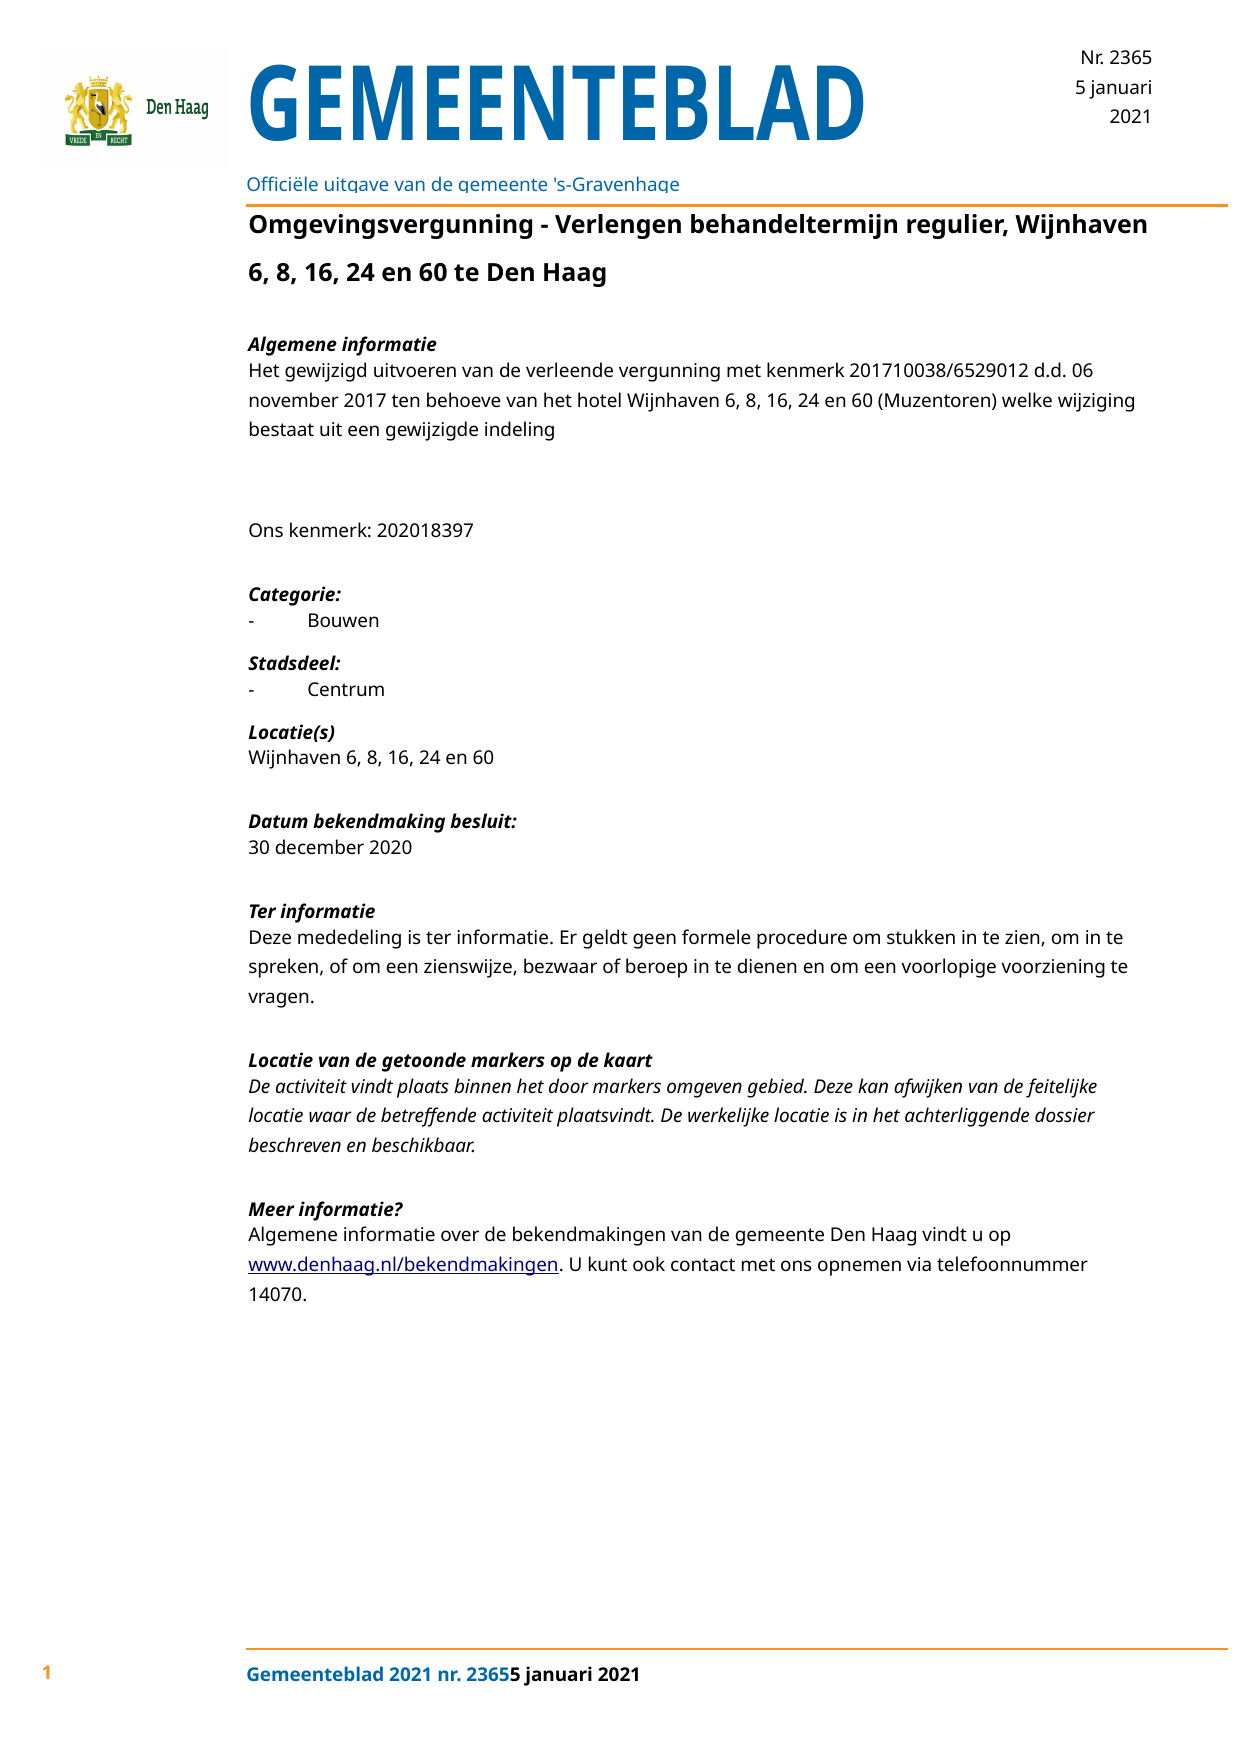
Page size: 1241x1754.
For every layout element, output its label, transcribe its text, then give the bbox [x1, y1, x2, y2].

text Categorie: [248, 581, 1152, 607]
text Deze mededeling is ter informatie. Er geldt geen formele procedure om stukken in te zien, om in te spreken, of om een zienswijze, bezwaar of beroep in te dienen en om een voorlopige voorziening te vragen. [248, 924, 1152, 1009]
text Ons kenmerk: 202018397 [248, 517, 1152, 543]
text De activiteit vindt plaats binnen het door markers omgeven gebied. Deze kan afwijken van de feitelijke locatie waar de betreffende activiteit plaatsvindt. De werkelijke locatie is in het achterliggende dossier beschreven en beschikbaar. [248, 1073, 1152, 1158]
text Meer informatie? [248, 1196, 1152, 1222]
text Algemene informatie [248, 331, 1152, 357]
text Datum bekendmaking besluit: [248, 808, 1152, 834]
list Centrum [248, 676, 1152, 701]
text Omgevingsvergunning - Verlengen behandeltermijn regulier, Wijnhaven 6, 8, 16, 24 en 60 te Den Haag [248, 207, 1152, 288]
text Wijnhaven 6, 8, 16, 24 en 60 [248, 744, 1152, 770]
text 30 december 2020 [248, 834, 1152, 860]
text Het gewijzigd uitvoeren van de verleende vergunning met kenmerk 201710038/6529012 d.d. 06 november 2017 ten behoeve van het hotel Wijnhaven 6, 8, 16, 24 en 60 (Muzentoren) welke wijziging bestaat uit een gewijzigde indeling [248, 357, 1152, 442]
text Ter informatie [248, 898, 1152, 924]
text Algemene informatie over de bekendmakingen van de gemeente Den Haag vindt u op www.denhaag.nl/bekendmakingen. U kunt ook contact met ons opnemen via telefoonnummer 14070. [248, 1222, 1152, 1307]
list Bouwen [248, 607, 1152, 633]
text Locatie van de getoonde markers op de kaart [248, 1047, 1152, 1073]
text Locatie(s) [248, 719, 1152, 744]
picture [41, 47, 231, 172]
text Stadsdeel: [248, 650, 1152, 676]
